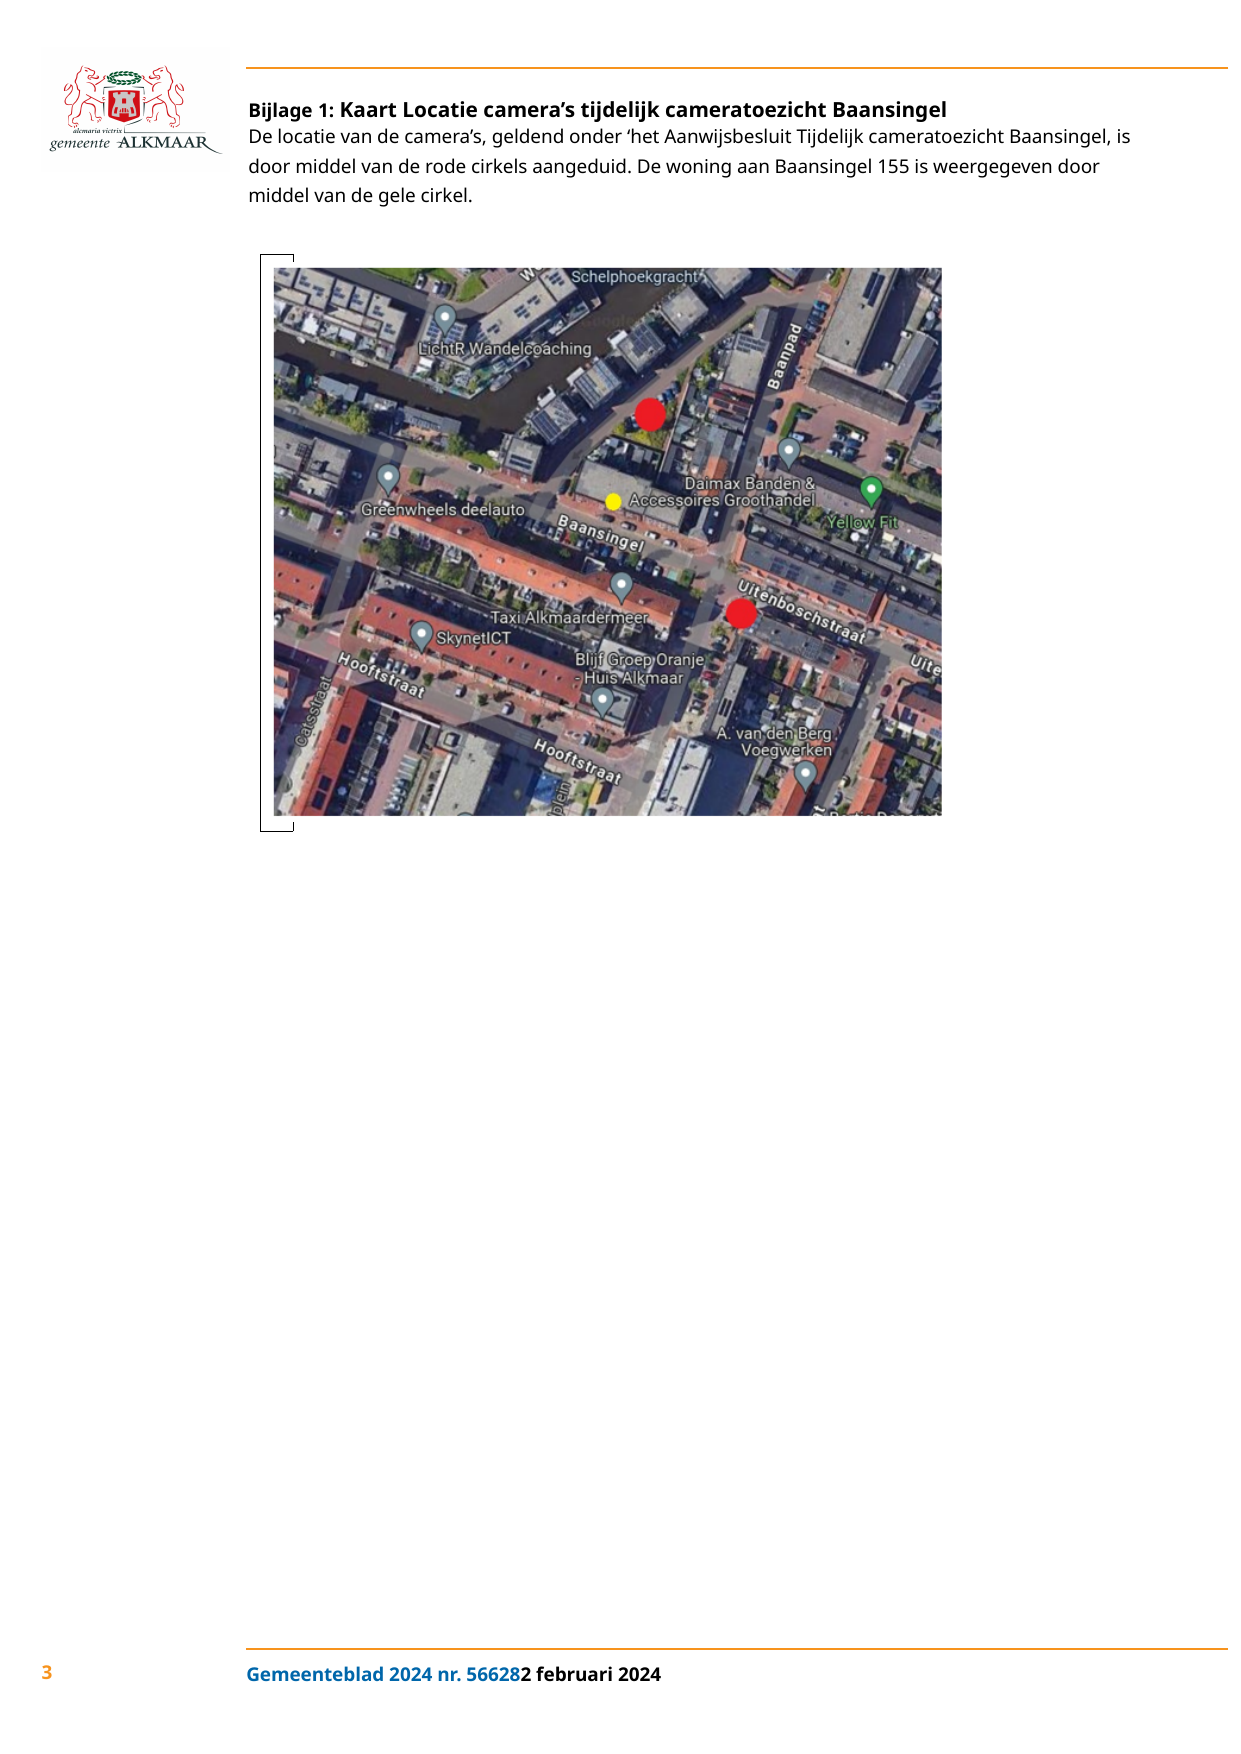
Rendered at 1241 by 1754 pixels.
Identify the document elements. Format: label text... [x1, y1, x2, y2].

text Bijlage 1: Kaart Locatie camera’s tijdelijk cameratoezicht Baansingel [248, 95, 1152, 123]
text De locatie van de camera’s, geldend onder ‘het Aanwijsbesluit Tijdelijk cameratoezicht Baansingel, is door middel van de rode cirkels aangeduid. De woning aan Baansingel 155 is weergegeven door middel van de gele cirkel. [248, 123, 1152, 208]
picture [268, 262, 948, 822]
picture [41, 47, 231, 172]
